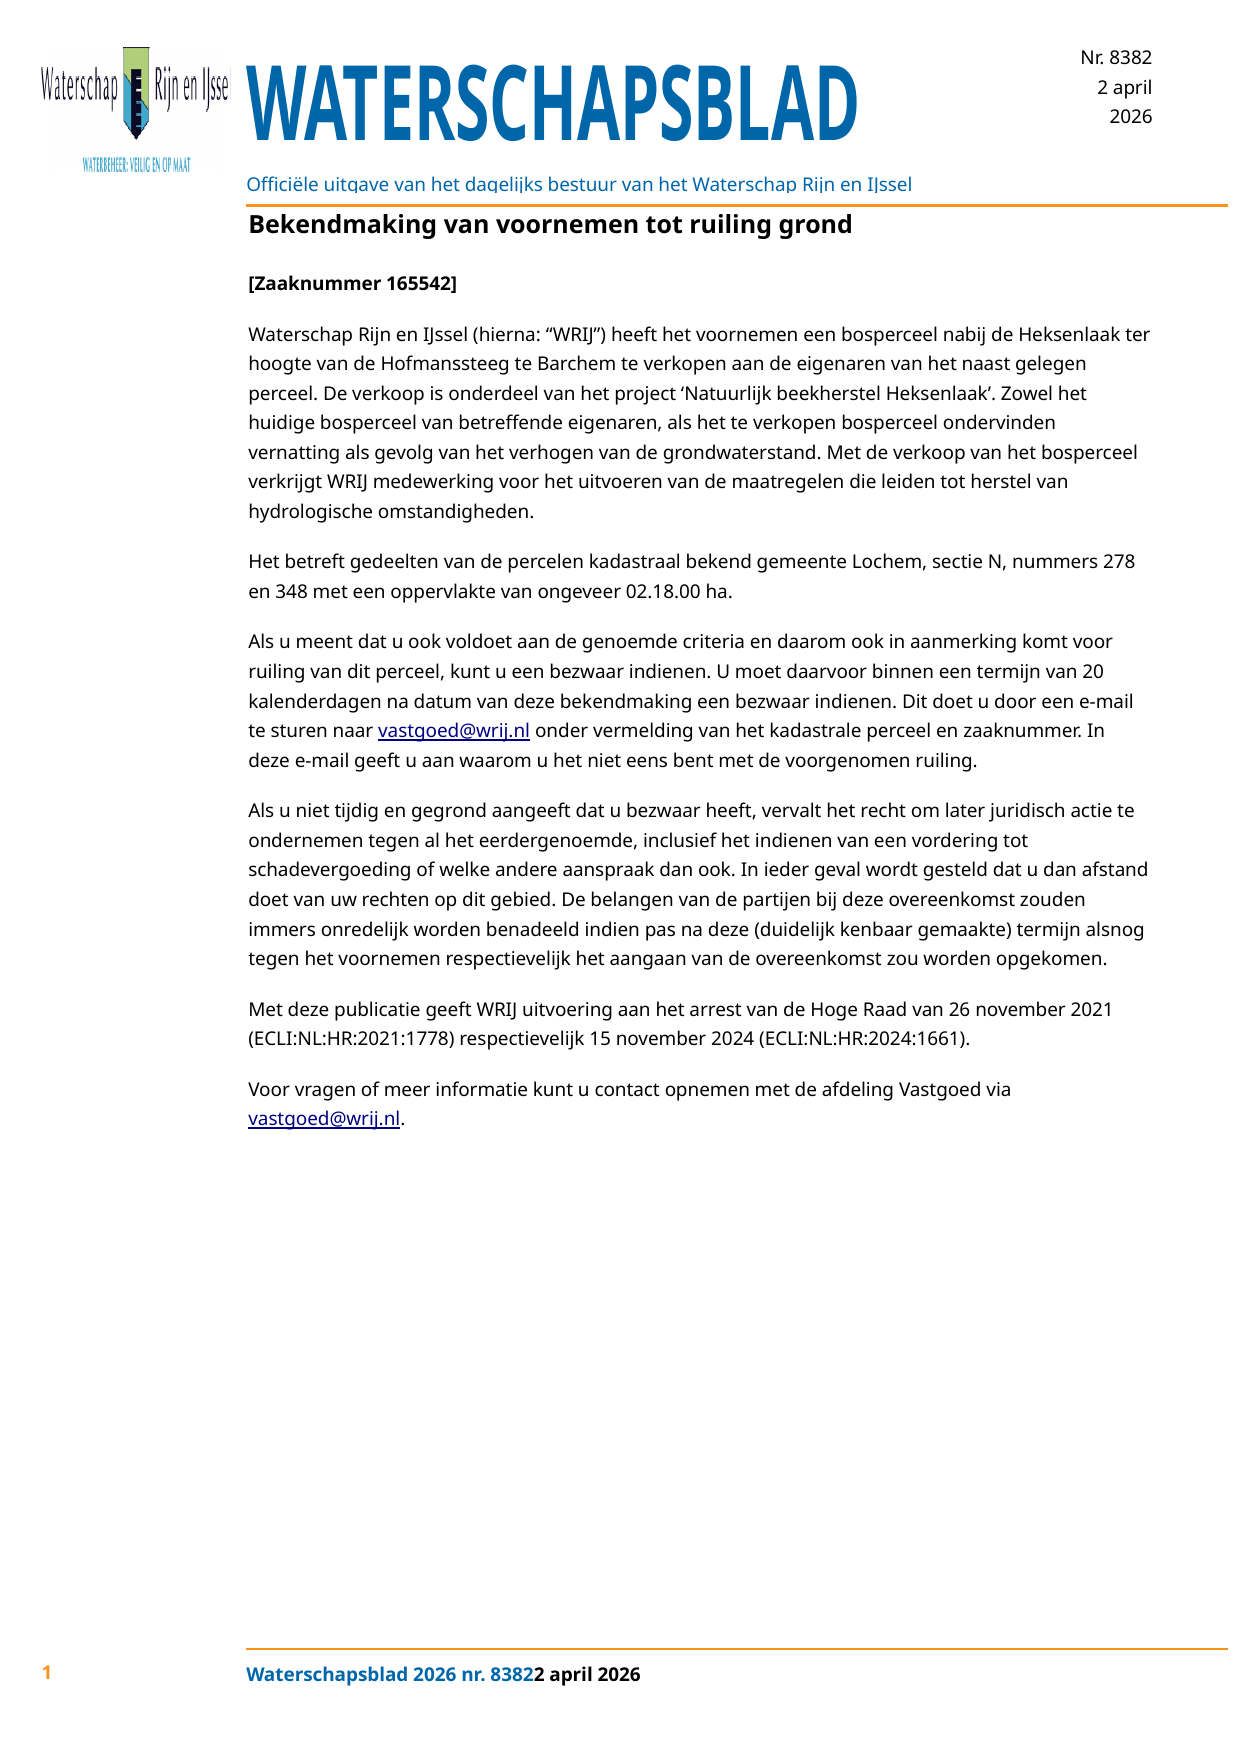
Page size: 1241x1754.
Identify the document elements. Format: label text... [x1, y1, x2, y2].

text Waterschap Rijn en IJssel (hierna: “WRIJ”) heeft het voornemen een bosperceel nabij de Heksenlaak ter hoogte van de Hofmanssteeg te Barchem te verkopen aan de eigenaren van het naast gelegen perceel. De verkoop is onderdeel van het project ‘Natuurlijk beekherstel Heksenlaak’. Zowel het huidige bosperceel van betreffende eigenaren, als het te verkopen bosperceel ondervinden vernatting als gevolg van het verhogen van de grondwaterstand. Met de verkoop van het bosperceel verkrijgt WRIJ medewerking voor het uitvoeren van de maatregelen die leiden tot herstel van hydrologische omstandigheden. [248, 321, 1152, 524]
text [Zaaknummer 165542] [248, 270, 1152, 296]
text Het betreft gedeelten van de percelen kadastraal bekend gemeente Lochem, sectie N, nummers 278 en 348 met een oppervlakte van ongeveer 02.18.00 ha. [248, 549, 1152, 604]
picture [41, 47, 231, 172]
text Bekendmaking van voornemen tot ruiling grond [248, 207, 1152, 241]
text Als u niet tijdig en gegrond aangeeft dat u bezwaar heeft, vervalt het recht om later juridisch actie te ondernemen tegen al het eerdergenoemde, inclusief het indienen van een vordering tot schadevergoeding of welke andere aanspraak dan ook. In ieder geval wordt gesteld dat u dan afstand doet van uw rechten op dit gebied. De belangen van de partijen bij deze overeenkomst zouden immers onredelijk worden benadeeld indien pas na deze (duidelijk kenbaar gemaakte) termijn alsnog tegen het voornemen respectievelijk het aangaan van de overeenkomst zou worden opgekomen. [248, 797, 1152, 971]
text Met deze publicatie geeft WRIJ uitvoering aan het arrest van de Hoge Raad van 26 november 2021 (ECLI:NL:HR:2021:1778) respectievelijk 15 november 2024 (ECLI:NL:HR:2024:1661). [248, 996, 1152, 1051]
text Als u meent dat u ook voldoet aan de genoemde criteria en daarom ook in aanmerking komt voor ruiling van dit perceel, kunt u een bezwaar indienen. U moet daarvoor binnen een termijn van 20 kalenderdagen na datum van deze bekendmaking een bezwaar indienen. Dit doet u door een e-mail te sturen naar vastgoed@wrij.nl onder vermelding van het kadastrale perceel en zaaknummer. In deze e-mail geeft u aan waarom u het niet eens bent met de voorgenomen ruiling. [248, 629, 1152, 773]
text Voor vragen of meer informatie kunt u contact opnemen met de afdeling Vastgoed via vastgoed@wrij.nl. [248, 1076, 1152, 1131]
